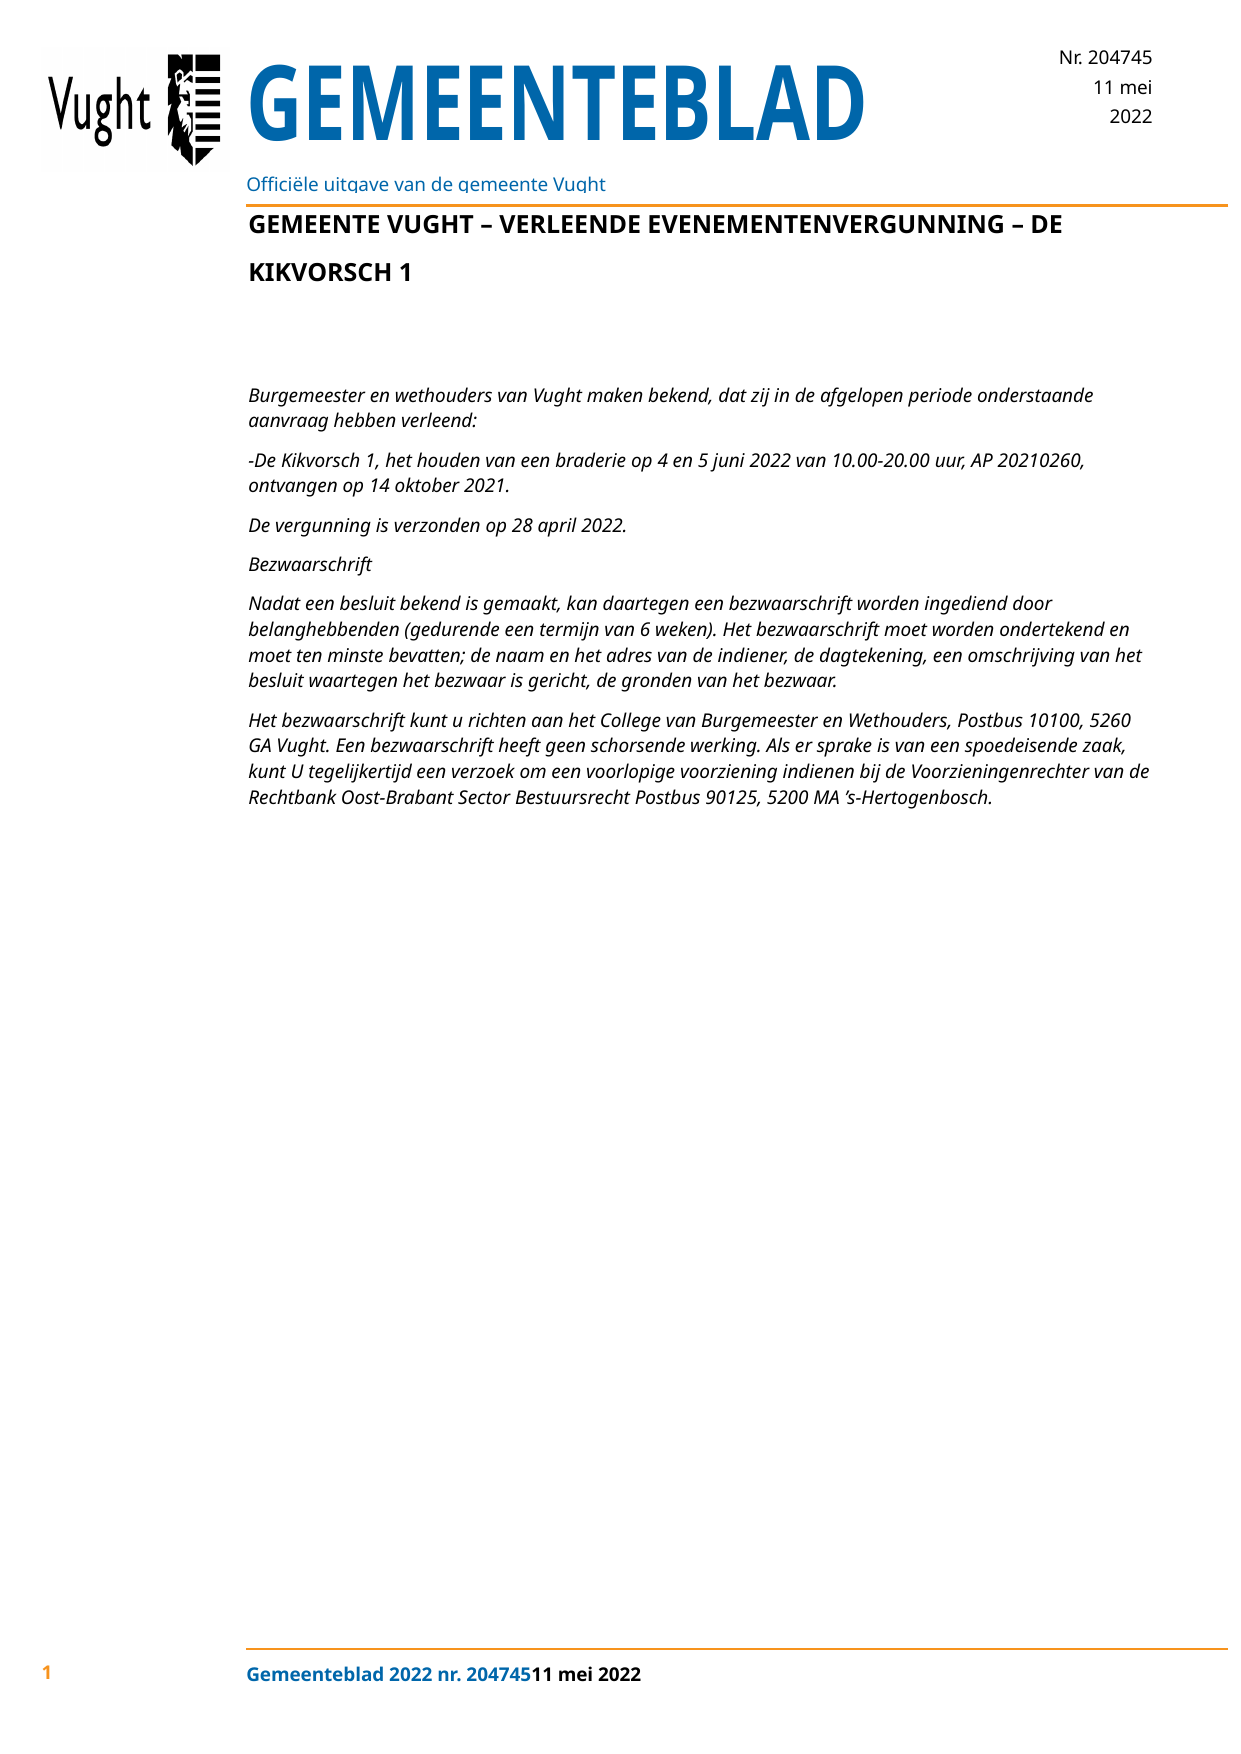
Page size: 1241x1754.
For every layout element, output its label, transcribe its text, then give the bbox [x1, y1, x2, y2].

text GEMEENTE VUGHT – VERLEENDE EVENEMENTENVERGUNNING – DE KIKVORSCH 1 [248, 207, 1152, 288]
text -De Kikvorsch 1, het houden van een braderie op 4 en 5 juni 2022 van 10.00-20.00 uur, AP 20210260, ontvangen op 14 oktober 2021. [248, 447, 1152, 498]
text Burgemeester en wethouders van Vught maken bekend, dat zij in de afgelopen periode onderstaande aanvraag hebben verleend: [248, 382, 1152, 433]
text Bezwaarschrift [248, 551, 1152, 577]
text De vergunning is verzonden op 28 april 2022. [248, 512, 1152, 538]
picture [41, 47, 231, 172]
text Het bezwaarschrift kunt u richten aan het College van Burgemeester en Wethouders, Postbus 10100, 5260 GA Vught. Een bezwaarschrift heeft geen schorsende werking. Als er sprake is van een spoedeisende zaak, kunt U tegelijkertijd een verzoek om een voorlopige voorziening indienen bij de Voorzieningenrechter van de Rechtbank Oost-Brabant Sector Bestuursrecht Postbus 90125, 5200 MA ’s-Hertogenbosch. [248, 707, 1152, 810]
text Nadat een besluit bekend is gemaakt, kan daartegen een bezwaarschrift worden ingediend door belanghebbenden (gedurende een termijn van 6 weken). Het bezwaarschrift moet worden ondertekend en moet ten minste bevatten; de naam en het adres van de indiener, de dagtekening, een omschrijving van het besluit waartegen het bezwaar is gericht, de gronden van het bezwaar. [248, 590, 1152, 693]
